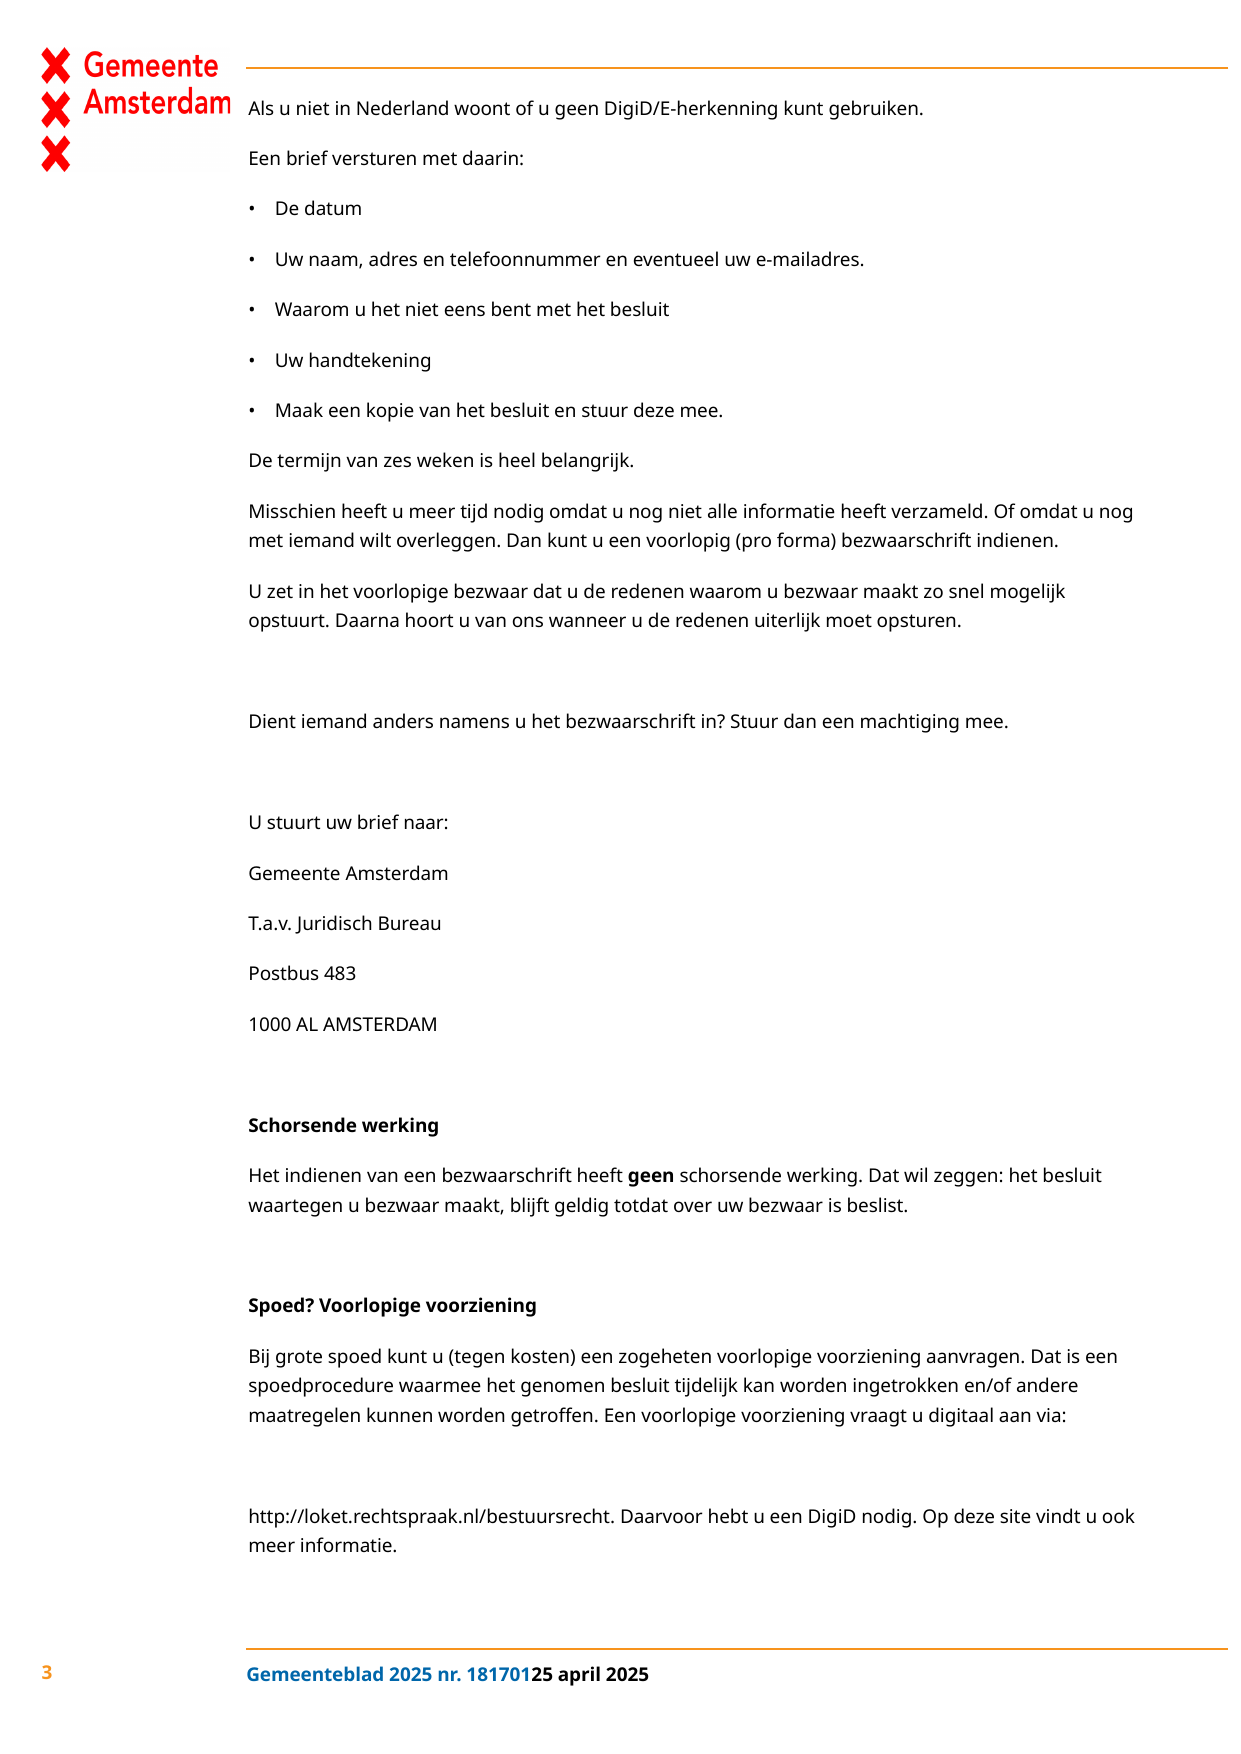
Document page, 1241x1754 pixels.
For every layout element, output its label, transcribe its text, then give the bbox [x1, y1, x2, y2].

text Het indienen van een bezwaarschrift heeft geen schorsende werking. Dat wil zeggen: het besluit waartegen u bezwaar maakt, blijft geldig totdat over uw bezwaar is beslist. [248, 1162, 1152, 1218]
text Postbus 483 [248, 961, 1152, 986]
text • Uw handtekening [248, 347, 1152, 373]
text U zet in het voorlopige bezwaar dat u de redenen waarom u bezwaar maakt zo snel mogelijk opstuurt. Daarna hoort u van ons wanneer u de redenen uiterlijk moet opsturen. [248, 578, 1152, 633]
picture [41, 47, 231, 172]
text • Uw naam, adres en telefoonnummer en eventueel uw e-mailadres. [248, 246, 1152, 272]
text Gemeente Amsterdam [248, 860, 1152, 886]
text Schorsende werking [248, 1112, 1152, 1138]
text Bij grote spoed kunt u (tegen kosten) een zogeheten voorlopige voorziening aanvragen. Dat is een spoedprocedure waarmee het genomen besluit tijdelijk kan worden ingetrokken en/of andere maatregelen kunnen worden getroffen. Een voorlopige voorziening vraagt u digitaal aan via: [248, 1343, 1152, 1428]
text Als u niet in Nederland woont of u geen DigiD/E-herkenning kunt gebruiken. [248, 95, 1152, 121]
text • Waarom u het niet eens bent met het besluit [248, 296, 1152, 322]
text • De datum [248, 196, 1152, 221]
text http://loket.rechtspraak.nl/bestuursrecht. Daarvoor hebt u een DigiD nodig. Op deze site vindt u ook meer informatie. [248, 1503, 1152, 1558]
text T.a.v. Juridisch Bureau [248, 910, 1152, 936]
text Dient iemand anders namens u het bezwaarschrift in? Stuur dan een machtiging mee. [248, 708, 1152, 734]
text Spoed? Voorlopige voorziening [248, 1293, 1152, 1318]
text • Maak een kopie van het besluit en stuur deze mee. [248, 397, 1152, 423]
text De termijn van zes weken is heel belangrijk. [248, 448, 1152, 473]
text Misschien heeft u meer tijd nodig omdat u nog niet alle informatie heeft verzameld. Of omdat u nog met iemand wilt overleggen. Dan kunt u een voorlopig (pro forma) bezwaarschrift indienen. [248, 498, 1152, 553]
text 1000 AL AMSTERDAM [248, 1011, 1152, 1037]
text Een brief versturen met daarin: [248, 145, 1152, 171]
text U stuurt uw brief naar: [248, 809, 1152, 835]
